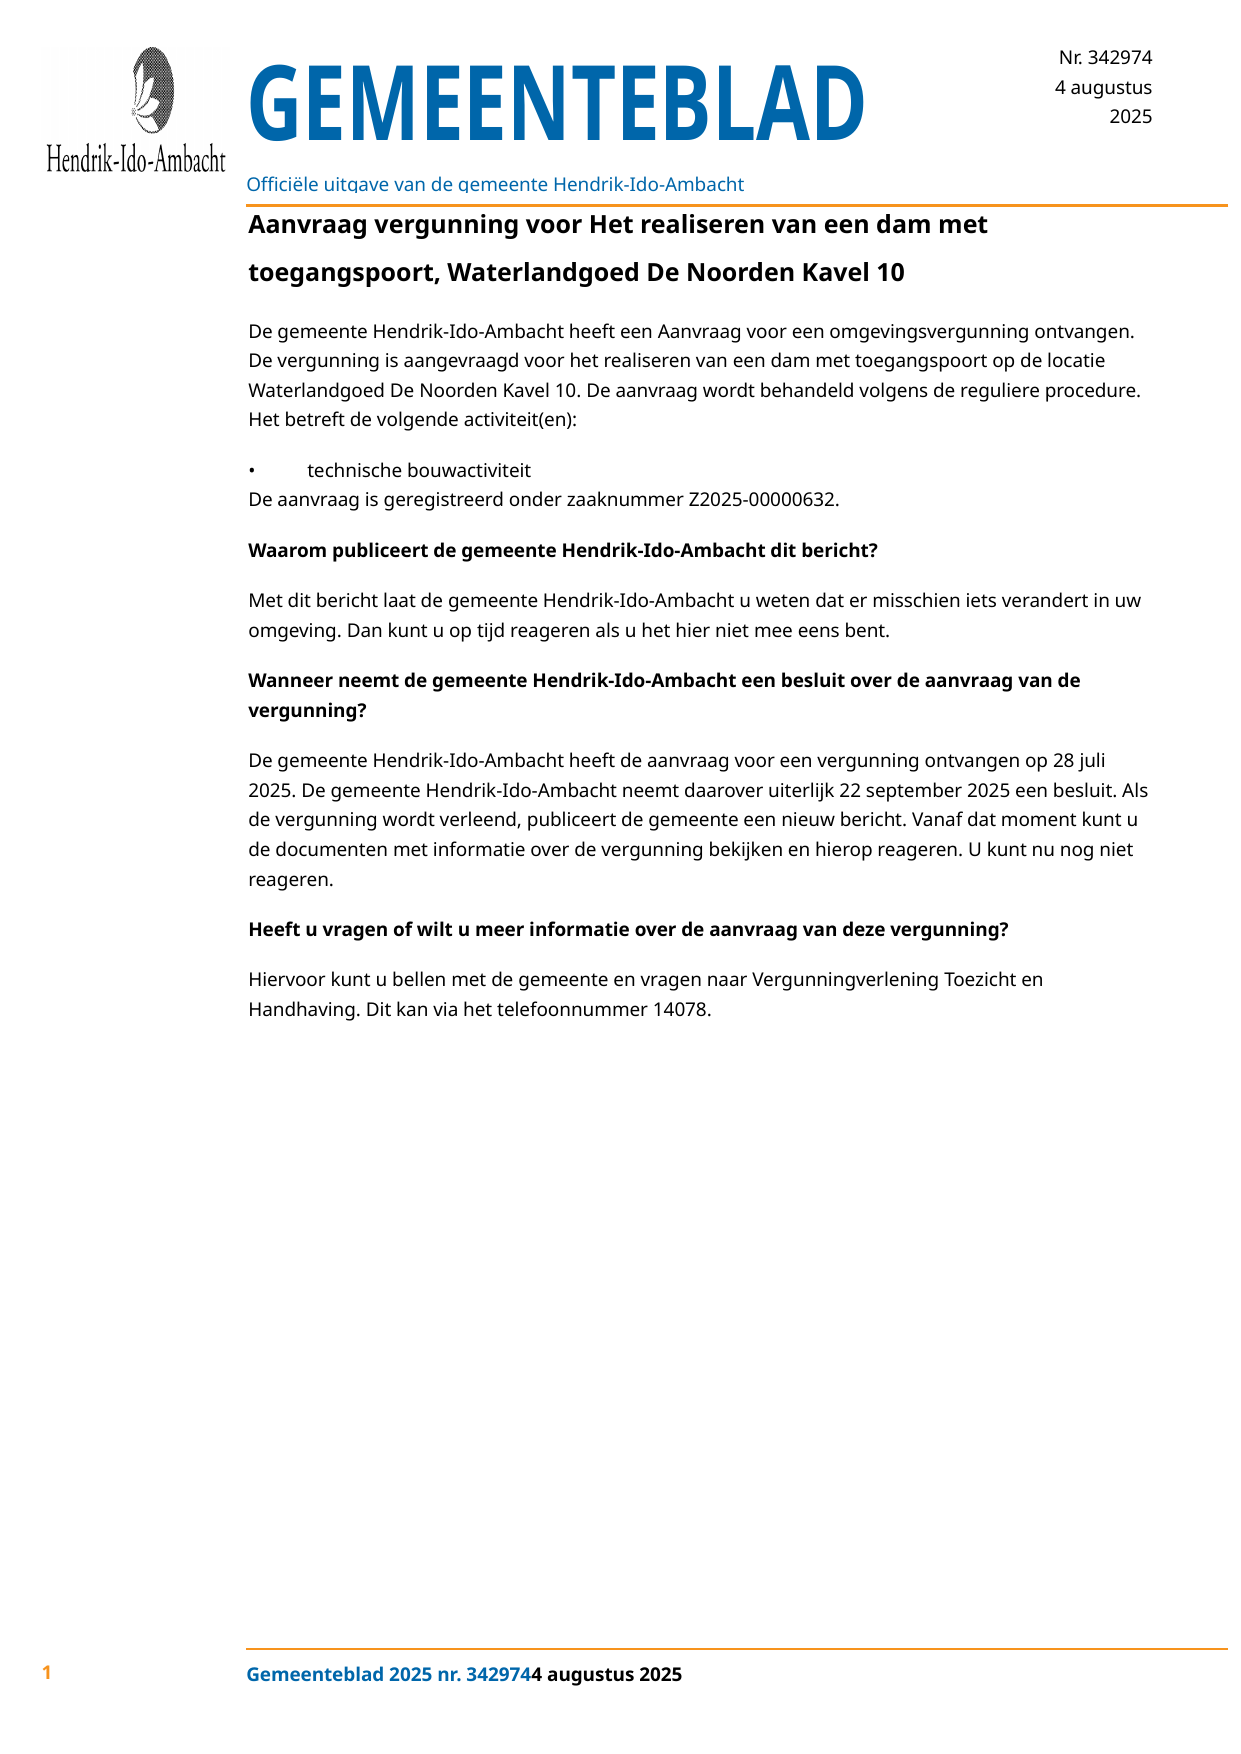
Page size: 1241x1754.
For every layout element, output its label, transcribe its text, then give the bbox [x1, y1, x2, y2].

list technische bouwactiviteit [248, 457, 1152, 483]
picture [41, 47, 231, 172]
text Aanvraag vergunning voor Het realiseren van een dam met toegangspoort, Waterlandgoed De Noorden Kavel 10 [248, 207, 1152, 288]
text Hiervoor kunt u bellen met de gemeente en vragen naar Vergunningverlening Toezicht en Handhaving. Dit kan via het telefoonnummer 14078. [248, 967, 1152, 1022]
text Wanneer neemt de gemeente Hendrik-Ido-Ambacht een besluit over de aanvraag van de vergunning? [248, 667, 1152, 723]
text Met dit bericht laat de gemeente Hendrik-Ido-Ambacht u weten dat er misschien iets verandert in uw omgeving. Dan kunt u op tijd reageren als u het hier niet mee eens bent. [248, 587, 1152, 643]
text De gemeente Hendrik-Ido-Ambacht heeft de aanvraag voor een vergunning ontvangen op 28 juli 2025. De gemeente Hendrik-Ido-Ambacht neemt daarover uiterlijk 22 september 2025 een besluit. Als de vergunning wordt verleend, publiceert de gemeente een nieuw bericht. Vanaf dat moment kunt u de documenten met informatie over de vergunning bekijken en hierop reageren. U kunt nu nog niet reageren. [248, 747, 1152, 892]
text Waarom publiceert de gemeente Hendrik-Ido-Ambacht dit bericht? [248, 537, 1152, 563]
text De aanvraag is geregistreerd onder zaaknummer Z2025-00000632. [248, 487, 1152, 512]
text De gemeente Hendrik-Ido-Ambacht heeft een Aanvraag voor een omgevingsvergunning ontvangen. De vergunning is aangevraagd voor het realiseren van een dam met toegangspoort op de locatie Waterlandgoed De Noorden Kavel 10. De aanvraag wordt behandeld volgens de reguliere procedure. Het betreft de volgende activiteit(en): [248, 318, 1152, 432]
text Heeft u vragen of wilt u meer informatie over de aanvraag van deze vergunning? [248, 916, 1152, 942]
